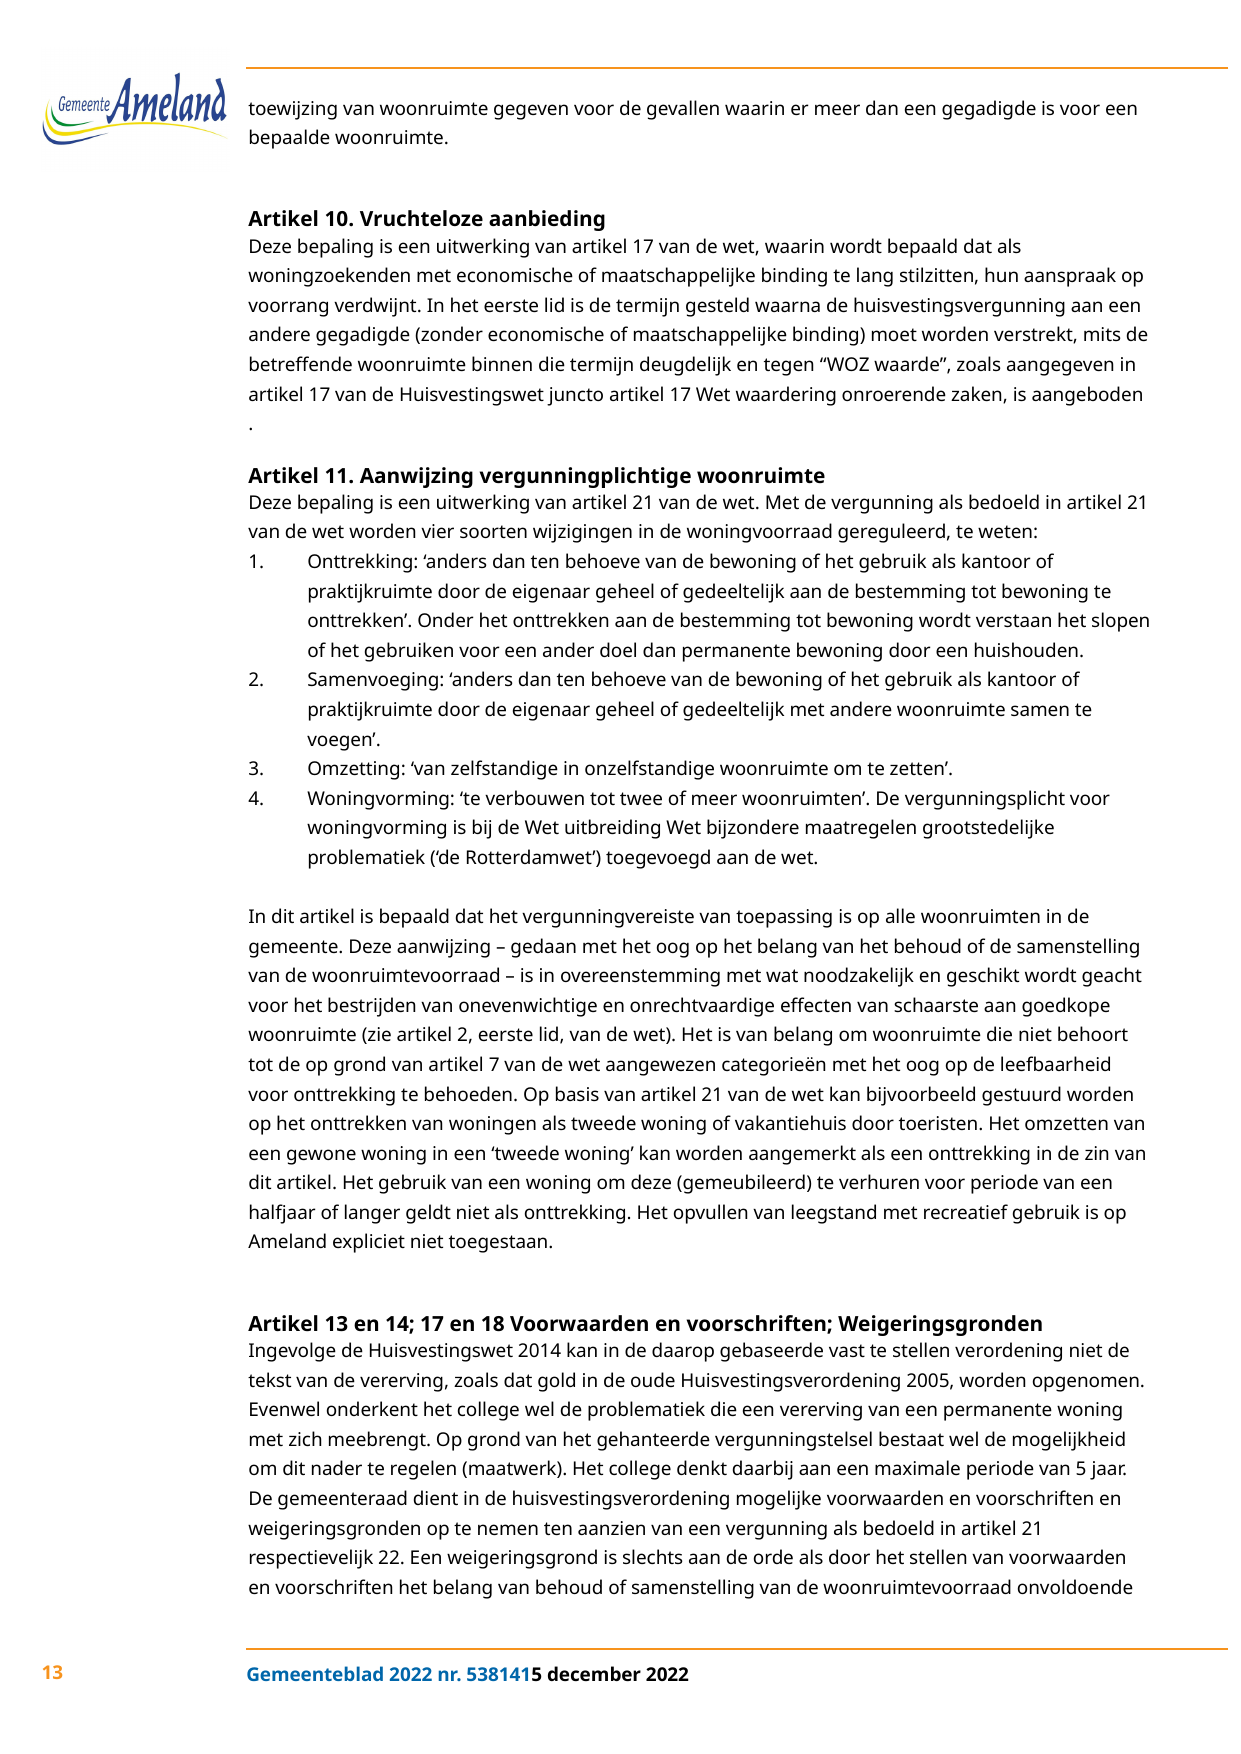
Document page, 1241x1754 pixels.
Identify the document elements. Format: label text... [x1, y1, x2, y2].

list Samenvoeging: ‘anders dan ten behoeve van de bewoning of het gebruik als kantoor of praktijkruimte door de eigenaar geheel of gedeeltelijk met andere woonruimte samen te voegen’. [248, 667, 1152, 752]
text toewijzing van woonruimte gegeven voor de gevallen waarin er meer dan een gegadigde is voor een bepaalde woonruimte. [248, 95, 1152, 150]
text Ingevolge de Huisvestingswet 2014 kan in de daarop gebaseerde vast te stellen verordening niet de tekst van de vererving, zoals dat gold in de oude Huisvestingsverordening 2005, worden opgenomen. Evenwel onderkent het college wel de problematiek die een vererving van een permanente woning met zich meebrengt. Op grond van het gehanteerde vergunningstelsel bestaat wel de mogelijkheid om dit nader te regelen (maatwerk). Het college denkt daarbij aan een maximale periode van 5 jaar. [248, 1337, 1152, 1481]
text Artikel 10. Vruchteloze aanbieding [248, 204, 1152, 233]
list Omzetting: ‘van zelfstandige in onzelfstandige woonruimte om te zetten’. [248, 755, 1152, 781]
picture [41, 47, 231, 172]
list Woningvorming: ‘te verbouwen tot twee of meer woonruimten’. De vergunningsplicht voor woningvorming is bij de Wet uitbreiding Wet bijzondere maatregelen grootstedelijke problematiek (‘de Rotterdamwet’) toegevoegd aan de wet. [248, 785, 1152, 870]
text Artikel 13 en 14; 17 en 18 Voorwaarden en voorschriften; Weigeringsgronden [248, 1309, 1152, 1337]
text . [248, 410, 1152, 436]
list Onttrekking: ‘anders dan ten behoeve van de bewoning of het gebruik als kantoor of praktijkruimte door de eigenaar geheel of gedeeltelijk aan de bestemming tot bewoning te onttrekken’. Onder het onttrekken aan de bestemming tot bewoning wordt verstaan het slopen of het gebruiken voor een ander doel dan permanente bewoning door een huishouden. [248, 548, 1152, 663]
text Artikel 11. Aanwijzing vergunningplichtige woonruimte [248, 461, 1152, 489]
text De gemeenteraad dient in de huisvestingsverordening mogelijke voorwaarden en voorschriften en weigeringsgronden op te nemen ten aanzien van een vergunning als bedoeld in artikel 21 respectievelijk 22. Een weigeringsgrond is slechts aan de orde als door het stellen van voorwaarden en voorschriften het belang van behoud of samenstelling van de woonruimtevoorraad onvoldoende [248, 1485, 1152, 1599]
text Deze bepaling is een uitwerking van artikel 21 van de wet. Met de vergunning als bedoeld in artikel 21 van de wet worden vier soorten wijzigingen in de woningvoorraad gereguleerd, te weten: [248, 489, 1152, 544]
text In dit artikel is bepaald dat het vergunningvereiste van toepassing is op alle woonruimten in de gemeente. Deze aanwijzing – gedaan met het oog op het belang van het behoud of de samenstelling van de woonruimtevoorraad – is in overeenstemming met wat noodzakelijk en geschikt wordt geacht voor het bestrijden van onevenwichtige en onrechtvaardige effecten van schaarste aan goedkope woonruimte (zie artikel 2, eerste lid, van de wet). Het is van belang om woonruimte die niet behoort tot de op grond van artikel 7 van de wet aangewezen categorieën met het oog op de leefbaarheid voor onttrekking te behoeden. Op basis van artikel 21 van de wet kan bijvoorbeeld gestuurd worden op het onttrekken van woningen als tweede woning of vakantiehuis door toeristen. Het omzetten van een gewone woning in een ‘tweede woning’ kan worden aangemerkt als een onttrekking in de zin van dit artikel. Het gebruik van een woning om deze (gemeubileerd) te verhuren voor periode van een halfjaar of langer geldt niet als onttrekking. Het opvullen van leegstand met recreatief gebruik is op Ameland expliciet niet toegestaan. [248, 903, 1152, 1254]
text Deze bepaling is een uitwerking van artikel 17 van de wet, waarin wordt bepaald dat als woningzoekenden met economische of maatschappelijke binding te lang stilzitten, hun aanspraak op voorrang verdwijnt. In het eerste lid is de termijn gesteld waarna de huisvestingsvergunning aan een andere gegadigde (zonder economische of maatschappelijke binding) moet worden verstrekt, mits de betreffende woonruimte binnen die termijn deugdelijk en tegen “WOZ waarde”, zoals aangegeven in artikel 17 van de Huisvestingswet juncto artikel 17 Wet waardering onroerende zaken, is aangeboden [248, 233, 1152, 406]
